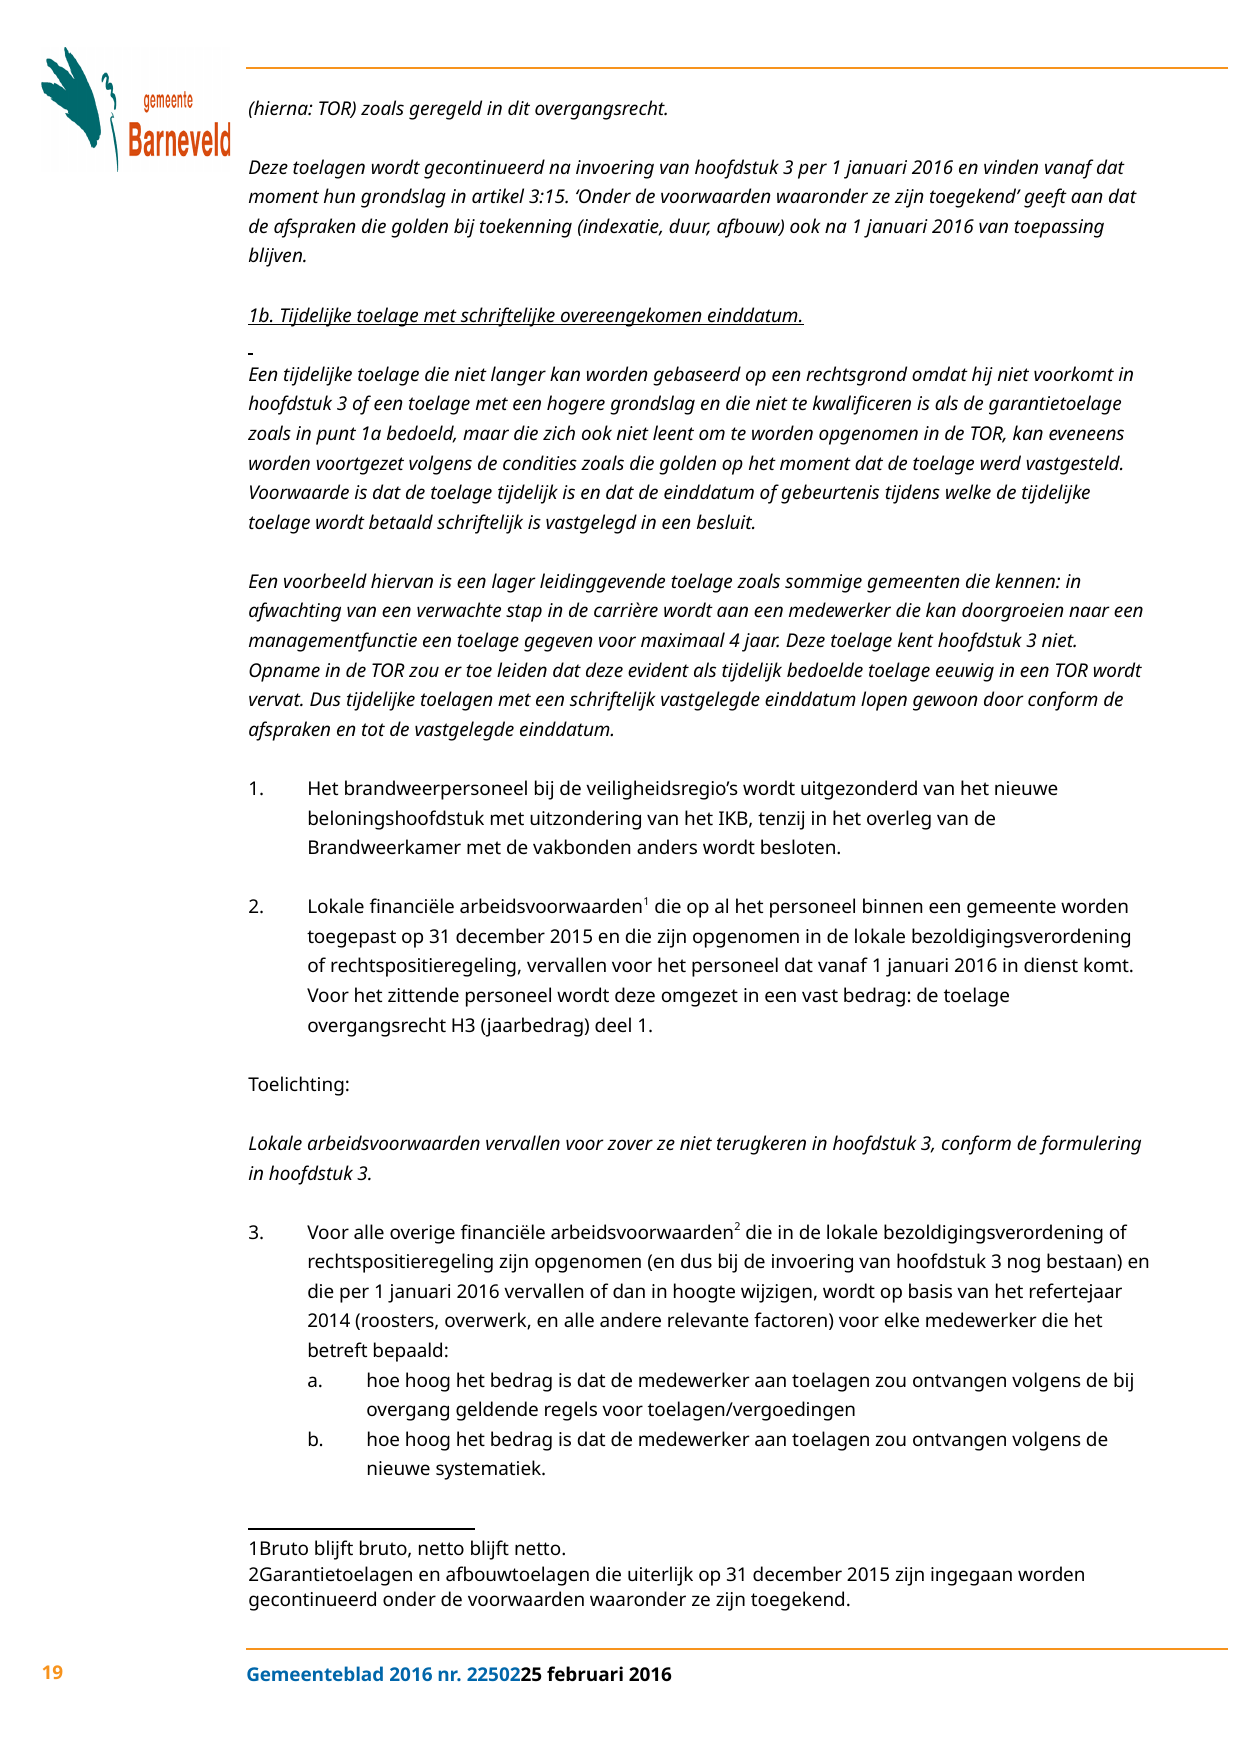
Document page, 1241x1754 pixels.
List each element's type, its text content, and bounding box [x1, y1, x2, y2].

text Een tijdelijke toelage die niet langer kan worden gebaseerd op een rechtsgrond omdat hij niet voorkomt in hoofdstuk 3 of een toelage met een hogere grondslag en die niet te kwalificeren is als de garantietoelage zoals in punt 1a bedoeld, maar die zich ook niet leent om te worden opgenomen in de TOR, kan eveneens worden voortgezet volgens de condities zoals die golden op het moment dat de toelage werd vastgesteld. Voorwaarde is dat de toelage tijdelijk is en dat de einddatum of gebeurtenis tijdens welke de tijdelijke toelage wordt betaald schriftelijk is vastgelegd in een besluit. [248, 361, 1152, 535]
list hoe hoog het bedrag is dat de medewerker aan toelagen zou ontvangen volgens de bij overgang geldende regels voor toelagen/vergoedingen [307, 1367, 1152, 1422]
list Bruto blijft bruto, netto blijft netto. [248, 1535, 1152, 1561]
text Toelichting: [248, 1071, 1152, 1097]
list Lokale financiële arbeidsvoorwaarden die op al het personeel binnen een gemeente worden toegepast op 31 december 2015 en die zijn opgenomen in de lokale bezoldigingsverordening of rechtspositieregeling, vervallen voor het personeel dat vanaf 1 januari 2016 in dienst komt. Voor het zittende personeel wordt deze omgezet in een vast bedrag: de toelage overgangsrecht H3 (jaarbedrag) deel 1. [248, 893, 1152, 1038]
text (hierna: TOR) zoals geregeld in dit overgangsrecht. [248, 95, 1152, 121]
list Het brandweerpersoneel bij de veiligheidsregio’s wordt uitgezonderd van het nieuwe beloningshoofdstuk met uitzondering van het IKB, tenzij in het overleg van de Brandweerkamer met de vakbonden anders wordt besloten. [248, 775, 1152, 860]
text 1b. Tijdelijke toelage met schriftelijke overeengekomen einddatum. [248, 302, 1152, 328]
text Lokale arbeidsvoorwaarden vervallen voor zover ze niet terugkeren in hoofdstuk 3, conform de formulering in hoofdstuk 3. [248, 1130, 1152, 1186]
list Garantietoelagen en afbouwtoelagen die uiterlijk op 31 december 2015 zijn ingegaan worden gecontinueerd onder de voorwaarden waaronder ze zijn toegekend. [248, 1561, 1152, 1612]
text Een voorbeeld hiervan is een lager leidinggevende toelage zoals sommige gemeenten die kennen: in afwachting van een verwachte stap in de carrière wordt aan een medewerker die kan doorgroeien naar een managementfunctie een toelage gegeven voor maximaal 4 jaar. Deze toelage kent hoofdstuk 3 niet. Opname in de TOR zou er toe leiden dat deze evident als tijdelijk bedoelde toelage eeuwig in een TOR wordt vervat. Dus tijdelijke toelagen met een schriftelijk vastgelegde einddatum lopen gewoon door conform de afspraken en tot de vastgelegde einddatum. [248, 568, 1152, 742]
list Voor alle overige financiële arbeidsvoorwaarden die in de lokale bezoldigingsverordening of rechtspositieregeling zijn opgenomen (en dus bij de invoering van hoofdstuk 3 nog bestaan) en die per 1 januari 2016 vervallen of dan in hoogte wijzigen, wordt op basis van het refertejaar 2014 (roosters, overwerk, en alle andere relevante factoren) voor elke medewerker die het betreft bepaald: [248, 1219, 1152, 1363]
list hoe hoog het bedrag is dat de medewerker aan toelagen zou ontvangen volgens de nieuwe systematiek. [307, 1426, 1152, 1481]
text Deze toelagen wordt gecontinueerd na invoering van hoofdstuk 3 per 1 januari 2016 en vinden vanaf dat moment hun grondslag in artikel 3:15. ‘Onder de voorwaarden waaronder ze zijn toegekend’ geeft aan dat de afspraken die golden bij toekenning (indexatie, duur, afbouw) ook na 1 januari 2016 van toepassing blijven. [248, 154, 1152, 268]
picture [41, 47, 231, 172]
